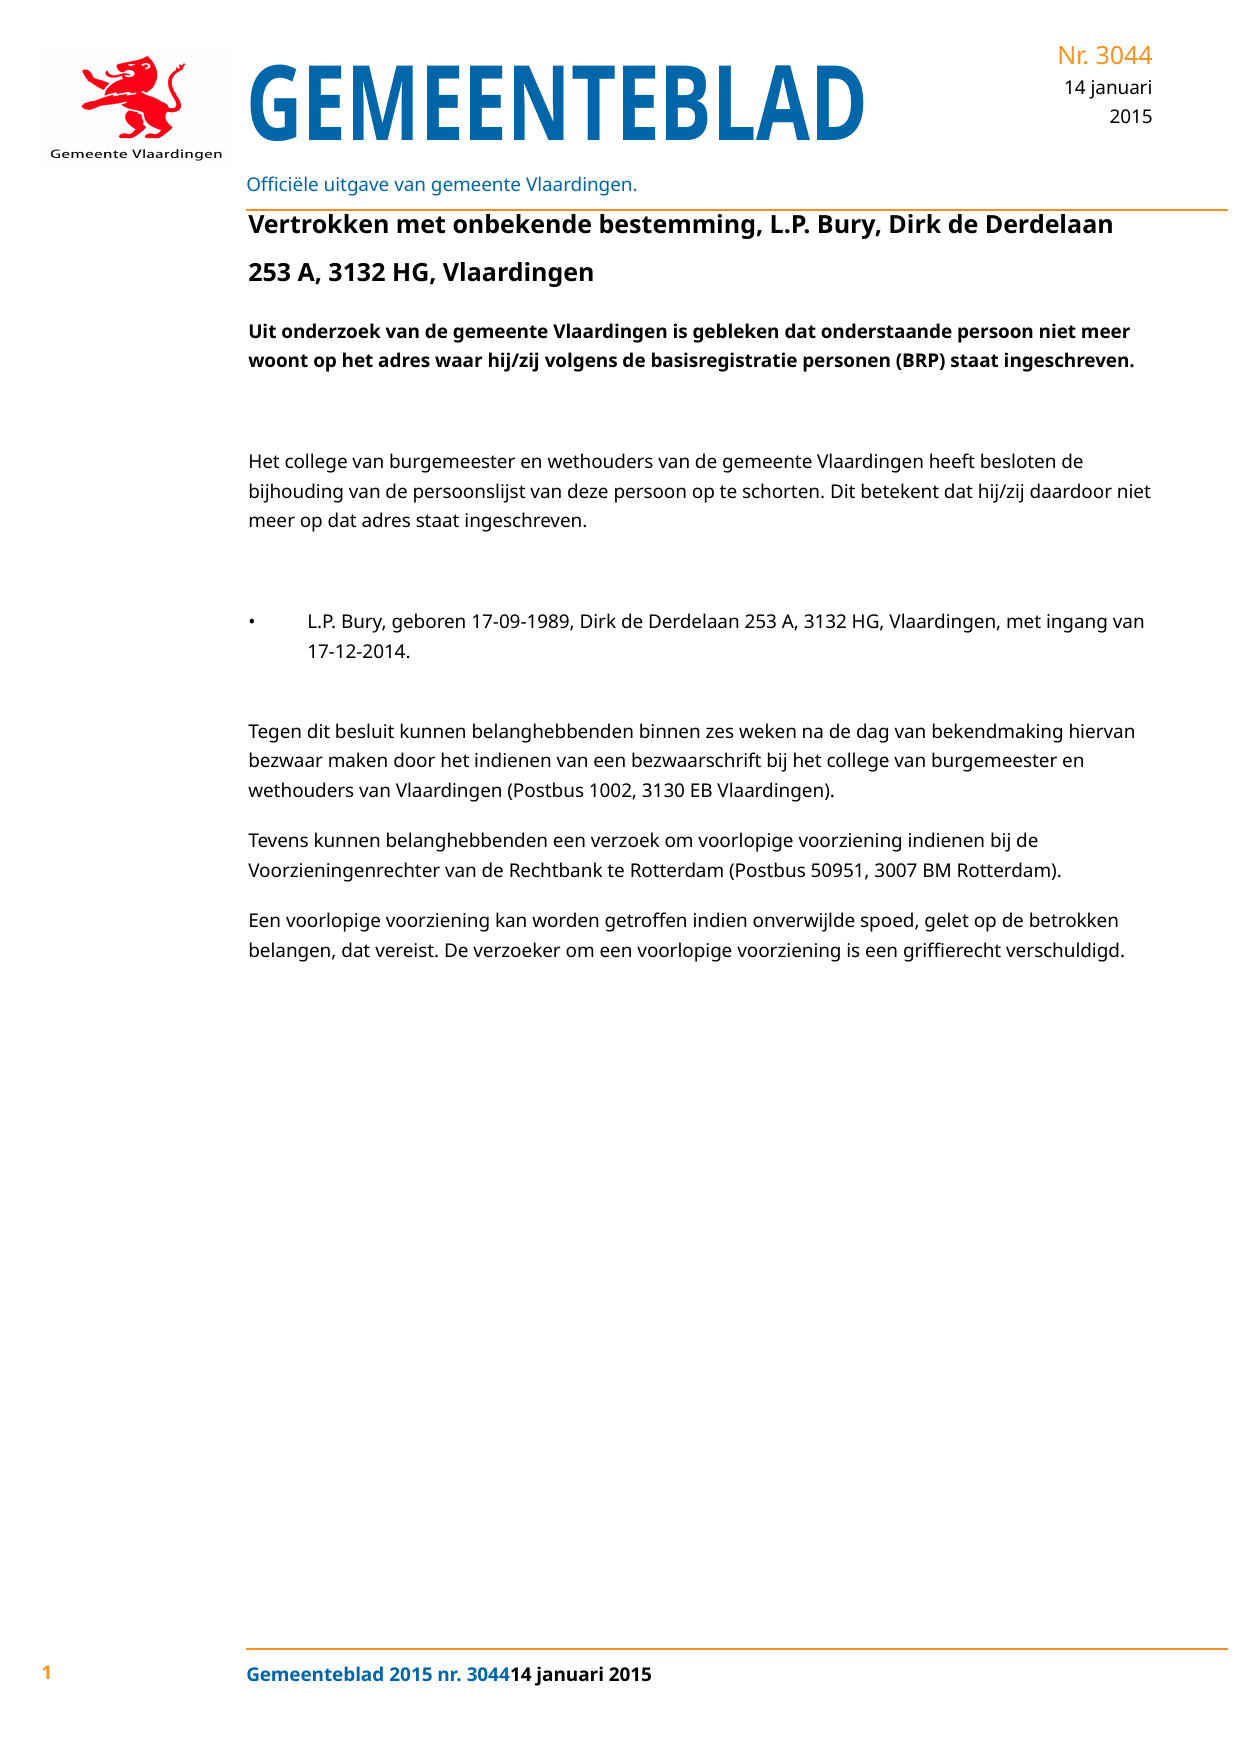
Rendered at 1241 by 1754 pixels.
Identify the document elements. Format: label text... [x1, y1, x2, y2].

text Het college van burgemeester en wethouders van de gemeente Vlaardingen heeft besloten de bijhouding van de persoonslijst van deze persoon op te schorten. Dit betekent dat hij/zij daardoor niet meer op dat adres staat ingeschreven. [248, 448, 1152, 533]
list L.P. Bury, geboren 17-09-1989, Dirk de Derdelaan 253 A, 3132 HG, Vlaardingen, met ingang van 17-12-2014. [248, 608, 1152, 664]
text Uit onderzoek van de gemeente Vlaardingen is gebleken dat onderstaande persoon niet meer woont op het adres waar hij/zij volgens de basisregistratie personen (BRP) staat ingeschreven. [248, 318, 1152, 373]
picture [41, 47, 231, 172]
text Tegen dit besluit kunnen belanghebbenden binnen zes weken na de dag van bekendmaking hiervan bezwaar maken door het indienen van een bezwaarschrift bij het college van burgemeester en wethouders van Vlaardingen (Postbus 1002, 3130 EB Vlaardingen). [248, 718, 1152, 803]
text Een voorlopige voorziening kan worden getroffen indien onverwijlde spoed, gelet op de betrokken belangen, dat vereist. De verzoeker om een voorlopige voorziening is een griffierecht verschuldigd. [248, 907, 1152, 963]
text Vertrokken met onbekende bestemming, L.P. Bury, Dirk de Derdelaan 253 A, 3132 HG, Vlaardingen [248, 211, 1152, 288]
text Tevens kunnen belanghebbenden een verzoek om voorlopige voorziening indienen bij de Voorzieningenrechter van de Rechtbank te Rotterdam (Postbus 50951, 3007 BM Rotterdam). [248, 827, 1152, 883]
